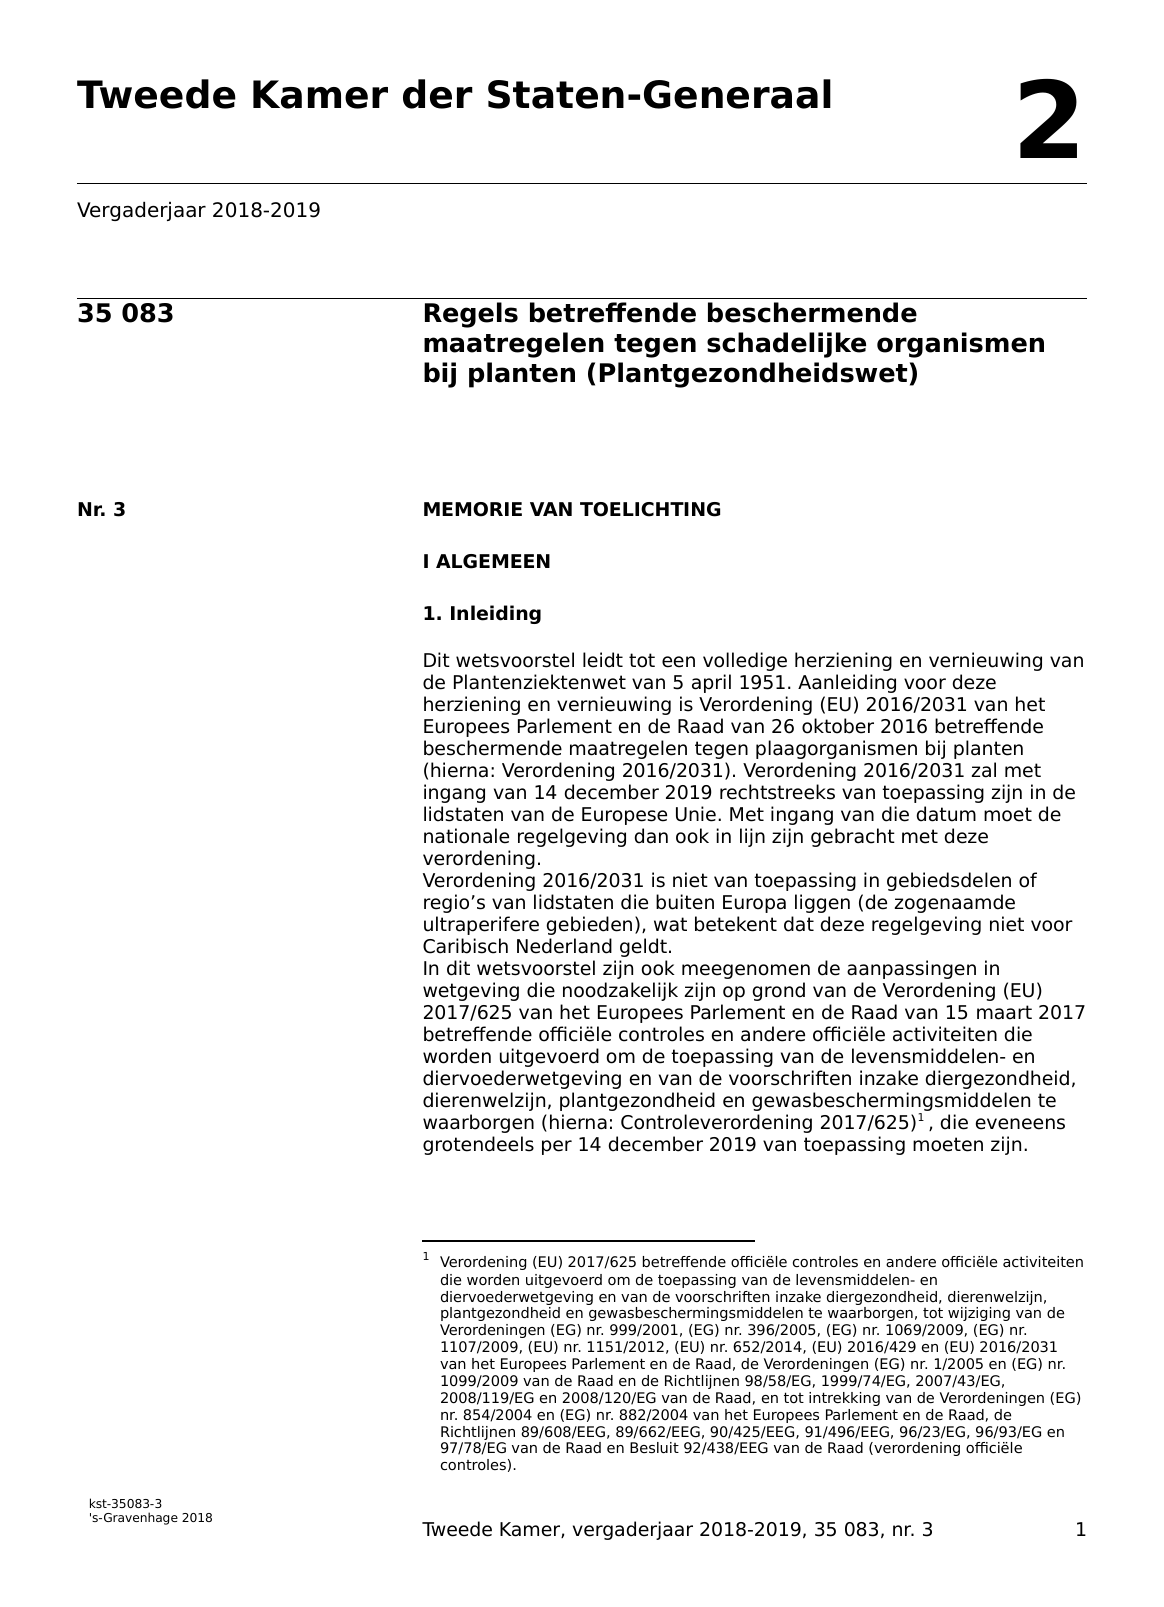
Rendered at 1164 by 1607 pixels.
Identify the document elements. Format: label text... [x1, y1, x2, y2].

text In dit wetsvoorstel zijn ook meegenomen de aanpassingen in wetgeving die noodzakelijk zijn op grond van de Verordening (EU) 2017/625 van het Europees Parlement en de Raad van 15 maart 2017 betreffende officiële controles en andere officiële activiteiten die worden uitgevoerd om de toepassing van de levensmiddelen- en diervoederwetgeving en van de voorschriften inzake diergezondheid, dierenwelzijn, plantgezondheid en gewasbeschermingsmiddelen te waarborgen (hierna: Controleverordening 2017/625), die eveneens grotendeels per 14 december 2019 van toepassing moeten zijn. [422, 958, 1087, 1156]
subtitle 1. Inleiding [422, 603, 1087, 625]
text 's-Gravenhage 2018 [88, 1511, 323, 1525]
subtitle I ALGEMEEN [422, 551, 1087, 573]
text Dit wetsvoorstel leidt tot een volledige herziening en vernieuwing van de Plantenziektenwet van 5 april 1951. Aanleiding voor deze herziening en vernieuwing is Verordening (EU) 2016/2031 van het Europees Parlement en de Raad van 26 oktober 2016 betreffende beschermende maatregelen tegen plaagorganismen bij planten (hierna: Verordening 2016/2031). Verordening 2016/2031 zal met ingang van 14 december 2019 rechtstreeks van toepassing zijn in de lidstaten van de Europese Unie. Met ingang van die datum moet de nationale regelgeving dan ook in lijn zijn gebracht met deze verordening. [422, 650, 1087, 870]
text kst-35083-3 [88, 1497, 323, 1511]
table_header Tweede Kamer der Staten-Generaal [77, 59, 886, 183]
text Verordening (EU) 2017/625 betreffende officiële controles en andere officiële activiteiten die worden uitgevoerd om de toepassing van de levensmiddelen- en diervoederwetgeving en van de voorschriften inzake diergezondheid, dierenwelzijn, plantgezondheid en gewasbeschermingsmiddelen te waarborgen, tot wijziging van de Verordeningen (EG) nr. 999/2001, (EG) nr. 396/2005, (EG) nr. 1069/2009, (EG) nr. 1107/2009, (EU) nr. 1151/2012, (EU) nr. 652/2014, (EU) 2016/429 en (EU) 2016/2031 van het Europees Parlement en de Raad, de Verordeningen (EG) nr. 1/2005 en (EG) nr. 1099/2009 van de Raad en de Richtlijnen 98/58/EG, 1999/74/EG, 2007/43/EG, 2008/119/EG en 2008/120/EG van de Raad, en tot intrekking van de Verordeningen (EG) nr. 854/2004 en (EG) nr. 882/2004 van het Europees Parlement en de Raad, de Richtlijnen 89/608/EEG, 89/662/EEG, 90/425/EEG, 91/496/EEG, 96/23/EG, 96/93/EG en 97/78/EG van de Raad en Besluit 92/438/EEG van de Raad (verordening officiële controles). [422, 1250, 1087, 1474]
table_cell Vergaderjaar 2018-2019 [77, 184, 1087, 298]
table_header 2 [886, 59, 1087, 183]
subtitle 35 083 Regels betreffende beschermende maatregelen tegen schadelijke organismen bij planten (Plantgezondheidswet) [77, 299, 1087, 388]
subtitle Nr. 3 MEMORIE VAN TOELICHTING [77, 499, 1087, 521]
text Verordening 2016/2031 is niet van toepassing in gebiedsdelen of regio’s van lidstaten die buiten Europa liggen (de zogenaamde ultraperifere gebieden), wat betekent dat deze regelgeving niet voor Caribisch Nederland geldt. [422, 870, 1087, 958]
